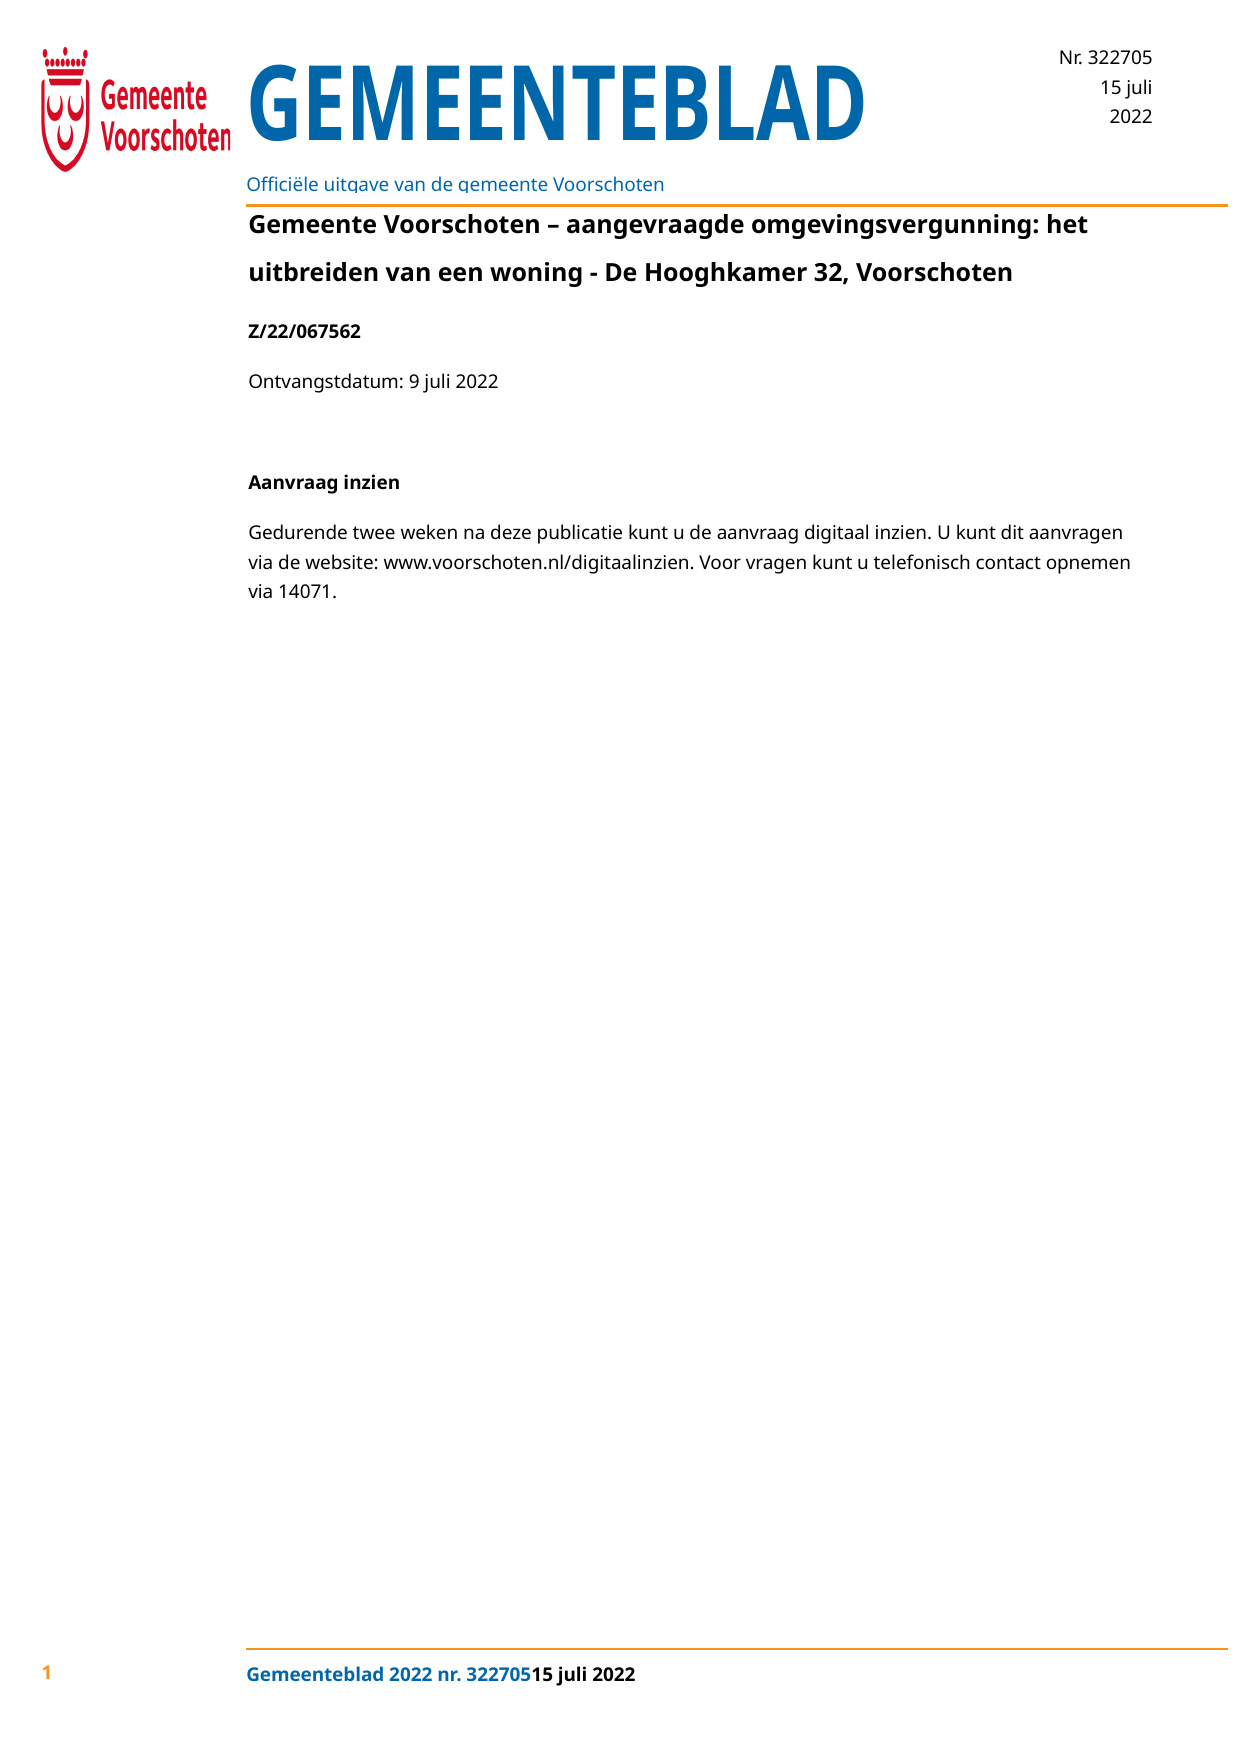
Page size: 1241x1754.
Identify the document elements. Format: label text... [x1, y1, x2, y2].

picture [41, 47, 231, 172]
text Aanvraag inzien [248, 469, 1152, 495]
text Ontvangstdatum: 9 juli 2022 [248, 368, 1152, 394]
text Gemeente Voorschoten – aangevraagde omgevingsvergunning: het uitbreiden van een woning - De Hooghkamer 32, Voorschoten [248, 207, 1152, 288]
text Gedurende twee weken na deze publicatie kunt u de aanvraag digitaal inzien. U kunt dit aanvragen via de website: www.voorschoten.nl/digitaalinzien. Voor vragen kunt u telefonisch contact opnemen via 14071. [248, 519, 1152, 604]
text Z/22/067562 [248, 318, 1152, 344]
